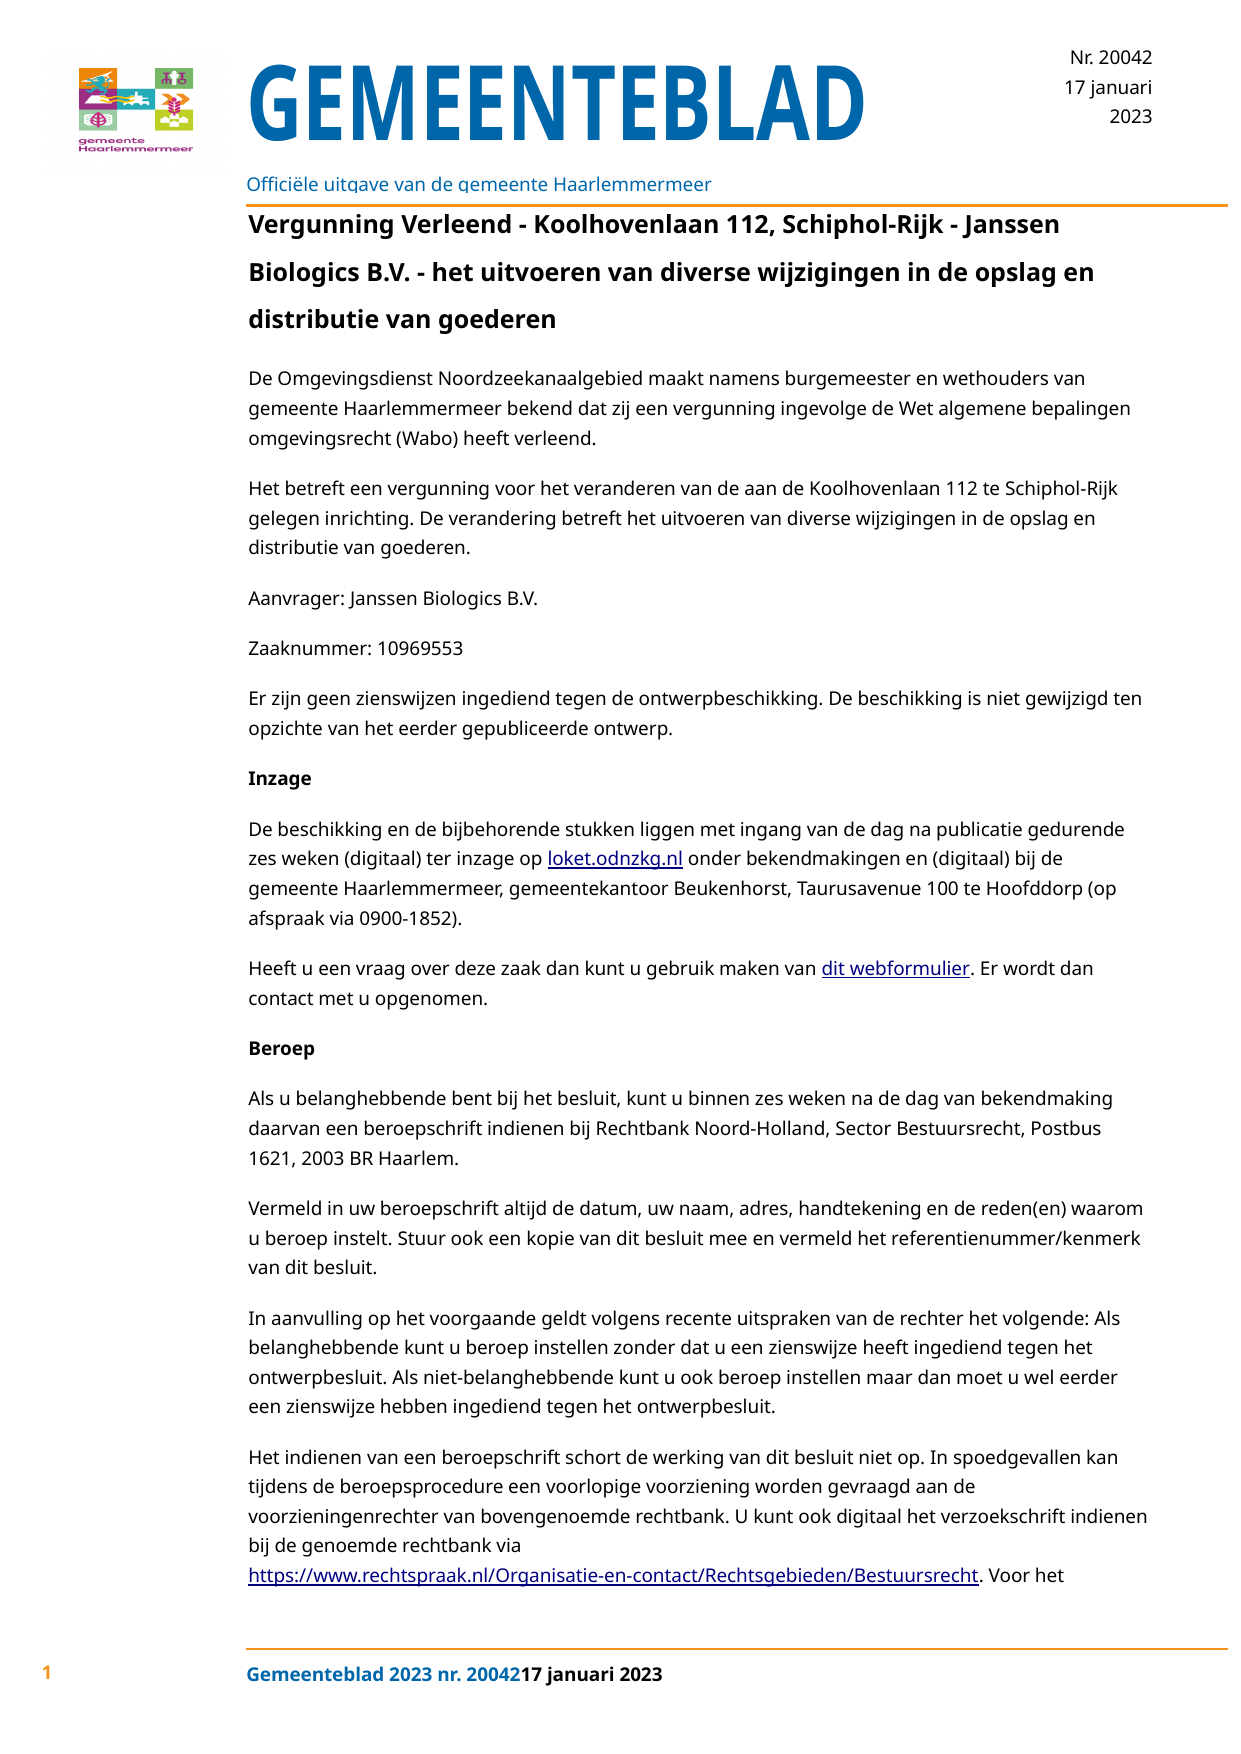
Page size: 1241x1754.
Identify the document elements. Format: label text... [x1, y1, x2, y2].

text Inzage [248, 766, 1152, 791]
text De Omgevingsdienst Noordzeekanaalgebied maakt namens burgemeester en wethouders van gemeente Haarlemmermeer bekend dat zij een vergunning ingevolge de Wet algemene bepalingen omgevingsrecht (Wabo) heeft verleend. [248, 366, 1152, 450]
text Vermeld in uw beroepschrift altijd de datum, uw naam, adres, handtekening en de reden(en) waarom u beroep instelt. Stuur ook een kopie van dit besluit mee en vermeld het referentienummer/kenmerk van dit besluit. [248, 1195, 1152, 1280]
text Het indienen van een beroepschrift schort de werking van dit besluit niet op. In spoedgevallen kan tijdens de beroepsprocedure een voorlopige voorziening worden gevraagd aan de voorzieningenrechter van bovengenoemde rechtbank. U kunt ook digitaal het verzoekschrift indienen bij de genoemde rechtbank via https://www.rechtspraak.nl/Organisatie-en-contact/Rechtsgebieden/Bestuursrecht. Voor het [248, 1444, 1152, 1588]
text Er zijn geen zienswijzen ingediend tegen de ontwerpbeschikking. De beschikking is niet gewijzigd ten opzichte van het eerder gepubliceerde ontwerp. [248, 686, 1152, 741]
text Aanvrager: Janssen Biologics B.V. [248, 585, 1152, 610]
text Vergunning Verleend - Koolhovenlaan 112, Schiphol-Rijk - Janssen Biologics B.V. - het uitvoeren van diverse wijzigingen in de opslag en distributie van goederen [248, 207, 1152, 336]
text Beroep [248, 1035, 1152, 1061]
text Als u belanghebbende bent bij het besluit, kunt u binnen zes weken na de dag van bekendmaking daarvan een beroepschrift indienen bij Rechtbank Noord-Holland, Sector Bestuursrecht, Postbus 1621, 2003 BR Haarlem. [248, 1086, 1152, 1170]
text Zaaknummer: 10969553 [248, 635, 1152, 661]
text De beschikking en de bijbehorende stukken liggen met ingang van de dag na publicatie gedurende zes weken (digitaal) ter inzage op loket.odnzkg.nl onder bekendmakingen en (digitaal) bij de gemeente Haarlemmermeer, gemeentekantoor Beukenhorst, Taurusavenue 100 te Hoofddorp (op afspraak via 0900-1852). [248, 816, 1152, 930]
picture [41, 47, 231, 172]
text In aanvulling op het voorgaande geldt volgens recente uitspraken van de rechter het volgende: Als belanghebbende kunt u beroep instellen zonder dat u een zienswijze heeft ingediend tegen het ontwerpbesluit. Als niet-belanghebbende kunt u ook beroep instellen maar dan moet u wel eerder een zienswijze hebben ingediend tegen het ontwerpbesluit. [248, 1305, 1152, 1419]
text Het betreft een vergunning voor het veranderen van de aan de Koolhovenlaan 112 te Schiphol-Rijk gelegen inrichting. De verandering betreft het uitvoeren van diverse wijzigingen in de opslag en distributie van goederen. [248, 475, 1152, 560]
text Heeft u een vraag over deze zaak dan kunt u gebruik maken van dit webformulier. Er wordt dan contact met u opgenomen. [248, 955, 1152, 1010]
